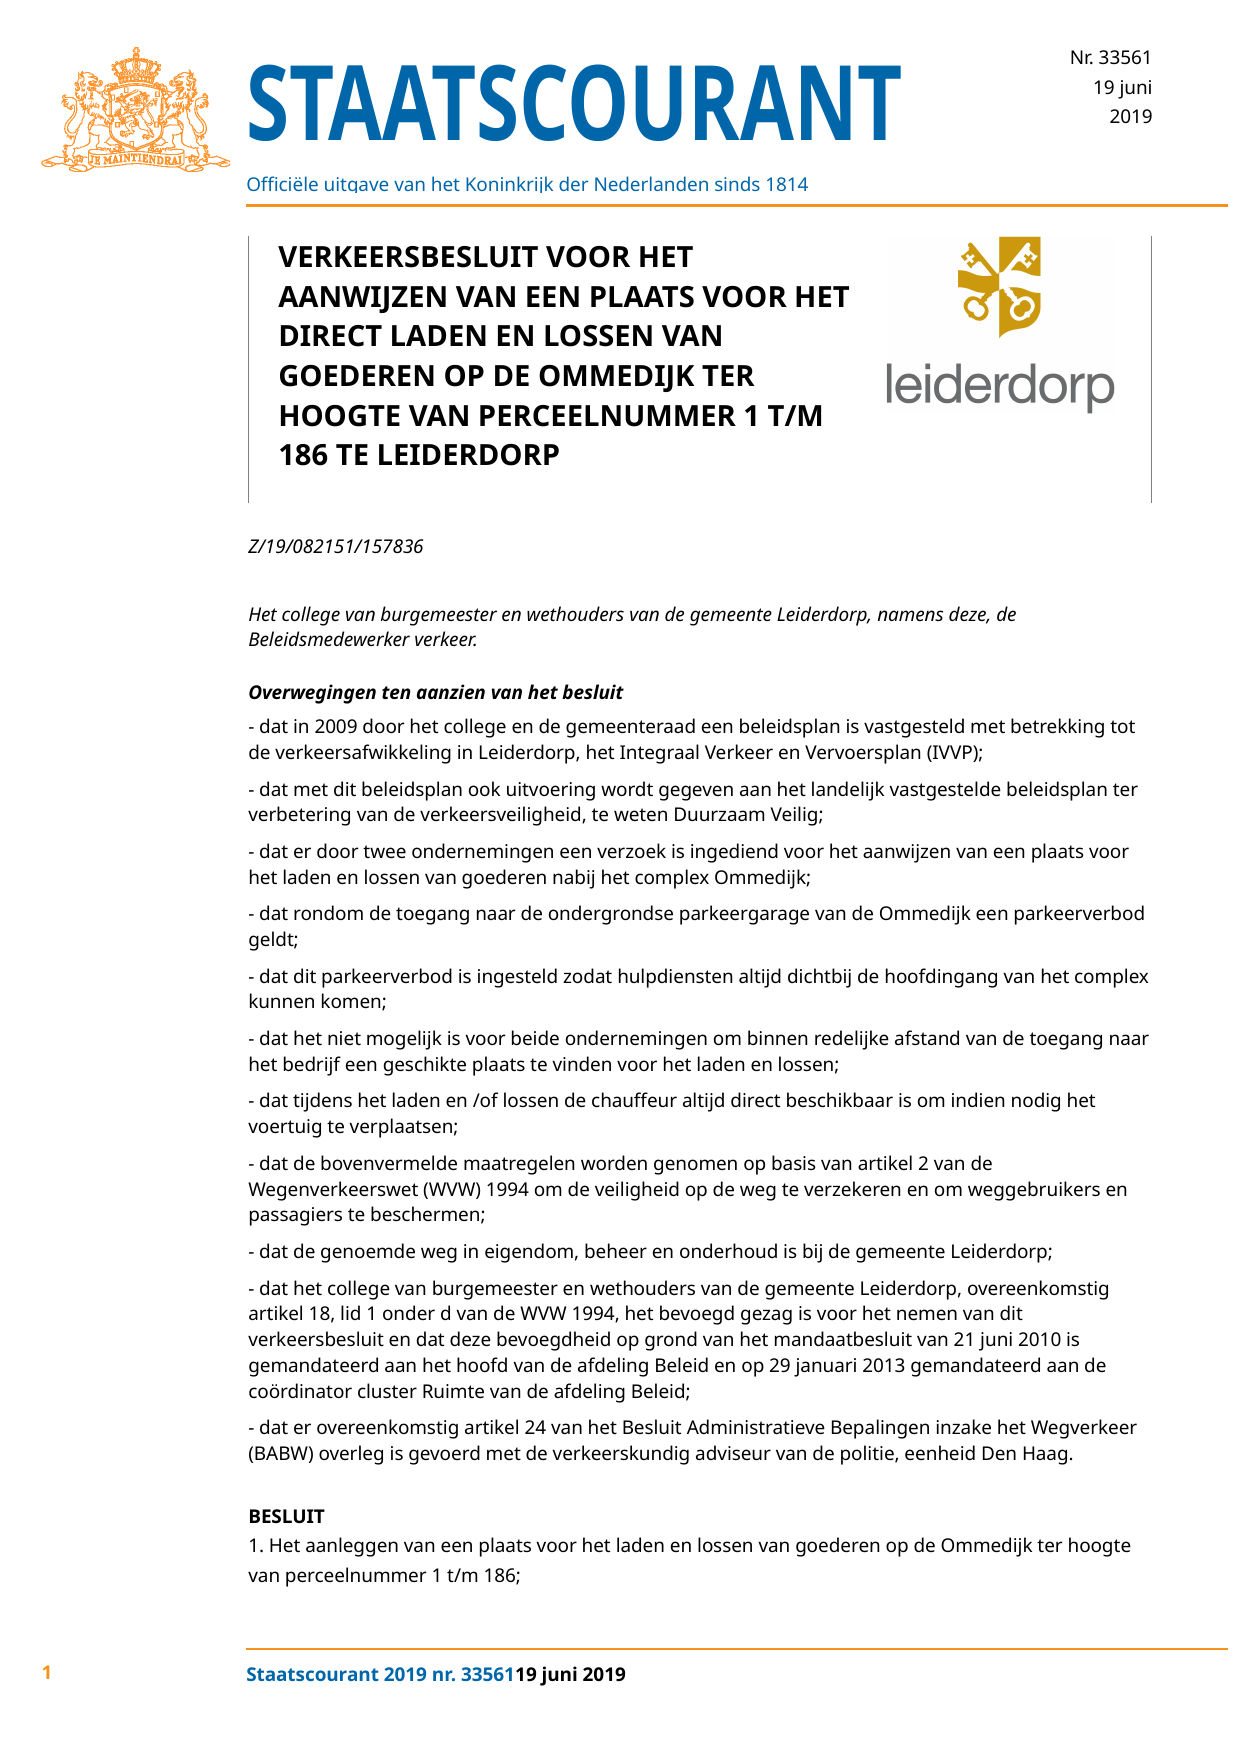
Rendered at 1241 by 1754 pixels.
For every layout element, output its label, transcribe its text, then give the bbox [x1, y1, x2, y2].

picture [886, 236, 1115, 414]
text - dat het niet mogelijk is voor beide ondernemingen om binnen redelijke afstand van de toegang naar het bedrijf een geschikte plaats te vinden voor het laden en lossen; [248, 1025, 1152, 1077]
text - dat met dit beleidsplan ook uitvoering wordt gegeven aan het landelijk vastgestelde beleidsplan ter verbetering van de verkeersveiligheid, te weten Duurzaam Veilig; [248, 776, 1152, 827]
text - dat tijdens het laden en /of lossen de chauffeur altijd direct beschikbaar is om indien nodig het voertuig te verplaatsen; [248, 1088, 1152, 1139]
table_header [850, 414, 1151, 503]
text - dat de bovenvermelde maatregelen worden genomen op basis van artikel 2 van de Wegenverkeerswet (WVW) 1994 om de veiligheid op de weg te verzekeren en om weggebruikers en passagiers te beschermen; [248, 1150, 1152, 1227]
text - dat in 2009 door het college en de gemeenteraad een beleidsplan is vastgesteld met betrekking tot de verkeersafwikkeling in Leiderdorp, het Integraal Verkeer en Vervoersplan (IVVP); [248, 713, 1152, 765]
text - dat dit parkeerverbod is ingesteld zodat hulpdiensten altijd dichtbij de hoofdingang van het complex kunnen komen; [248, 963, 1152, 1014]
table_header [850, 236, 886, 413]
text - dat er overeenkomstig artikel 24 van het Besluit Administratieve Bepalingen inzake het Wegverkeer (BABW) overleg is gevoerd met de verkeerskundig adviseur van de politie, eenheid Den Haag. [248, 1414, 1152, 1466]
text Z/19/082151/157836 [248, 533, 1152, 559]
text - dat rondom de toegang naar de ondergrondse parkeergarage van de Ommedijk een parkeerverbod geldt; [248, 901, 1152, 952]
text BESLUIT [248, 1503, 1152, 1529]
table_header VERKEERSBESLUIT VOOR HET AANWIJZEN VAN EEN PLAATS VOOR HET DIRECT LADEN EN LOSSEN VAN GOEDEREN OP DE OMMEDIJK TER HOOGTE VAN PERCEELNUMMER 1 T/M 186 TE LEIDERDORP [249, 236, 850, 503]
text - dat het college van burgemeester en wethouders van de gemeente Leiderdorp, overeenkomstig artikel 18, lid 1 onder d van de WVW 1994, het bevoegd gezag is voor het nemen van dit verkeersbesluit en dat deze bevoegdheid op grond van het mandaatbesluit van 21 juni 2010 is gemandateerd aan het hoofd van de afdeling Beleid en op 29 januari 2013 gemandateerd aan de coördinator cluster Ruimte van de afdeling Beleid; [248, 1275, 1152, 1403]
text Het college van burgemeester en wethouders van de gemeente Leiderdorp, namens deze, de Beleidsmedewerker verkeer. [248, 601, 1152, 652]
text - dat de genoemde weg in eigendom, beheer en onderhoud is bij de gemeente Leiderdorp; [248, 1238, 1152, 1264]
picture [41, 47, 231, 172]
table_header [1115, 236, 1151, 413]
text - dat er door twee ondernemingen een verzoek is ingediend voor het aanwijzen van een plaats voor het laden en lossen van goederen nabij het complex Ommedijk; [248, 838, 1152, 889]
text Overwegingen ten aanzien van het besluit [248, 679, 1152, 705]
text 1. Het aanleggen van een plaats voor het laden en lossen van goederen op de Ommedijk ter hoogte van perceelnummer 1 t/m 186; [248, 1532, 1152, 1588]
